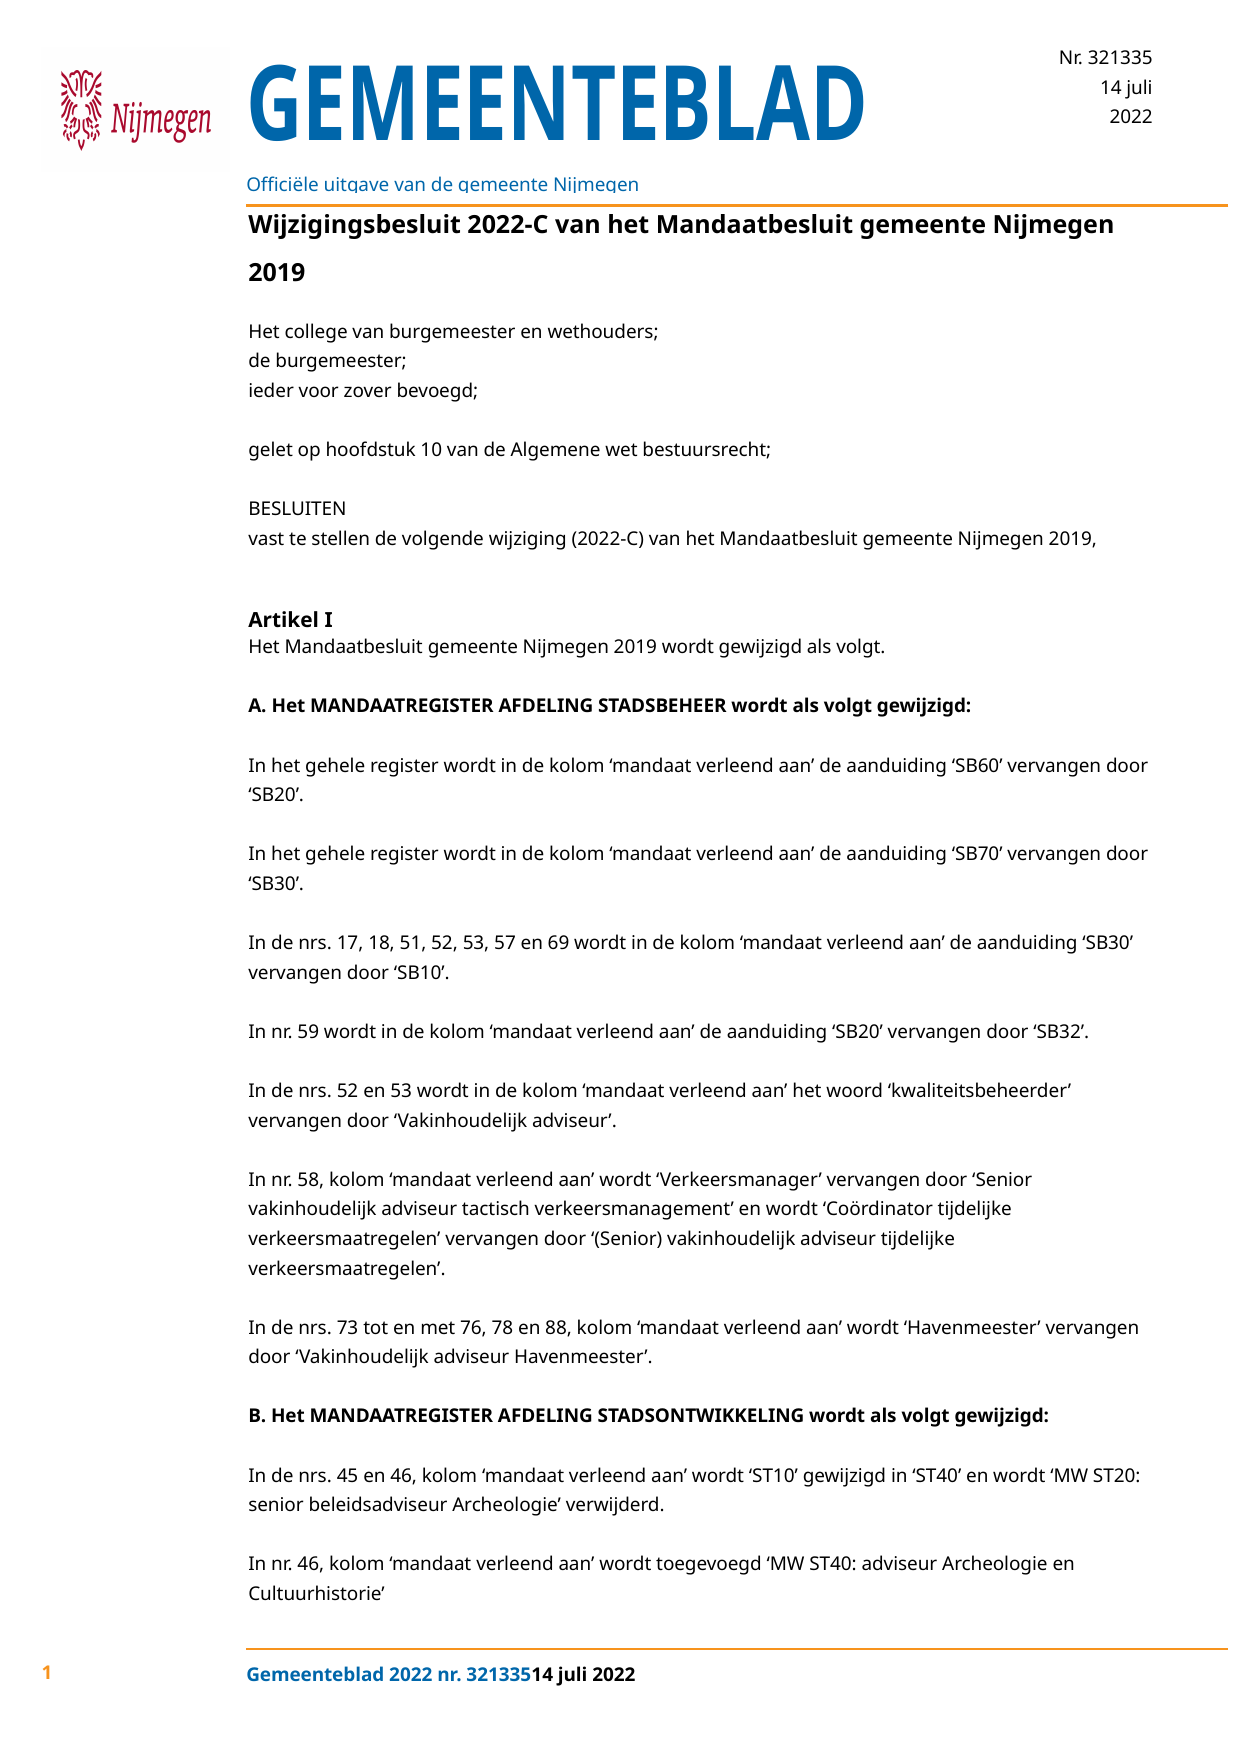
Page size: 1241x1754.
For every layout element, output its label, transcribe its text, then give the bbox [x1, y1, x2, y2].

text In de nrs. 45 en 46, kolom ‘mandaat verleend aan’ wordt ‘ST10’ gewijzigd in ‘ST40’ en wordt ‘MW ST20: senior beleidsadviseur Archeologie’ verwijderd. [248, 1462, 1152, 1517]
picture [41, 47, 231, 172]
text Het Mandaatbesluit gemeente Nijmegen 2019 wordt gewijzigd als volgt. [248, 633, 1152, 659]
text Het college van burgemeester en wethouders; [248, 318, 1152, 344]
text A. Het MANDAATREGISTER AFDELING STADSBEHEER wordt als volgt gewijzigd: [248, 693, 1152, 718]
text B. Het MANDAATREGISTER AFDELING STADSONTWIKKELING wordt als volgt gewijzigd: [248, 1403, 1152, 1428]
text In nr. 46, kolom ‘mandaat verleend aan’ wordt toegevoegd ‘MW ST40: adviseur Archeologie en Cultuurhistorie’ [248, 1551, 1152, 1606]
text In het gehele register wordt in de kolom ‘mandaat verleend aan’ de aanduiding ‘SB60’ vervangen door ‘SB20’. [248, 752, 1152, 807]
text In de nrs. 52 en 53 wordt in de kolom ‘mandaat verleend aan’ het woord ‘kwaliteitsbeheerder’ vervangen door ‘Vakinhoudelijk adviseur’. [248, 1077, 1152, 1132]
text In de nrs. 17, 18, 51, 52, 53, 57 en 69 wordt in de kolom ‘mandaat verleend aan’ de aanduiding ‘SB30’ vervangen door ‘SB10’. [248, 929, 1152, 984]
text gelet op hoofdstuk 10 van de Algemene wet bestuursrecht; [248, 436, 1152, 462]
text In nr. 58, kolom ‘mandaat verleend aan’ wordt ‘Verkeersmanager’ vervangen door ‘Senior vakinhoudelijk adviseur tactisch verkeersmanagement’ en wordt ‘Coördinator tijdelijke verkeersmaatregelen’ vervangen door ‘(Senior) vakinhoudelijk adviseur tijdelijke verkeersmaatregelen’. [248, 1166, 1152, 1280]
text Artikel I [248, 605, 1152, 633]
text vast te stellen de volgende wijziging (2022-C) van het Mandaatbesluit gemeente Nijmegen 2019, [248, 525, 1152, 551]
text In het gehele register wordt in de kolom ‘mandaat verleend aan’ de aanduiding ‘SB70’ vervangen door ‘SB30’. [248, 841, 1152, 896]
text In nr. 59 wordt in de kolom ‘mandaat verleend aan’ de aanduiding ‘SB20’ vervangen door ‘SB32’. [248, 1018, 1152, 1044]
text de burgemeester; [248, 347, 1152, 373]
text In de nrs. 73 tot en met 76, 78 en 88, kolom ‘mandaat verleend aan’ wordt ‘Havenmeester’ vervangen door ‘Vakinhoudelijk adviseur Havenmeester’. [248, 1314, 1152, 1369]
text ieder voor zover bevoegd; [248, 377, 1152, 403]
text BESLUITEN [248, 495, 1152, 521]
text Wijzigingsbesluit 2022-C van het Mandaatbesluit gemeente Nijmegen 2019 [248, 207, 1152, 288]
